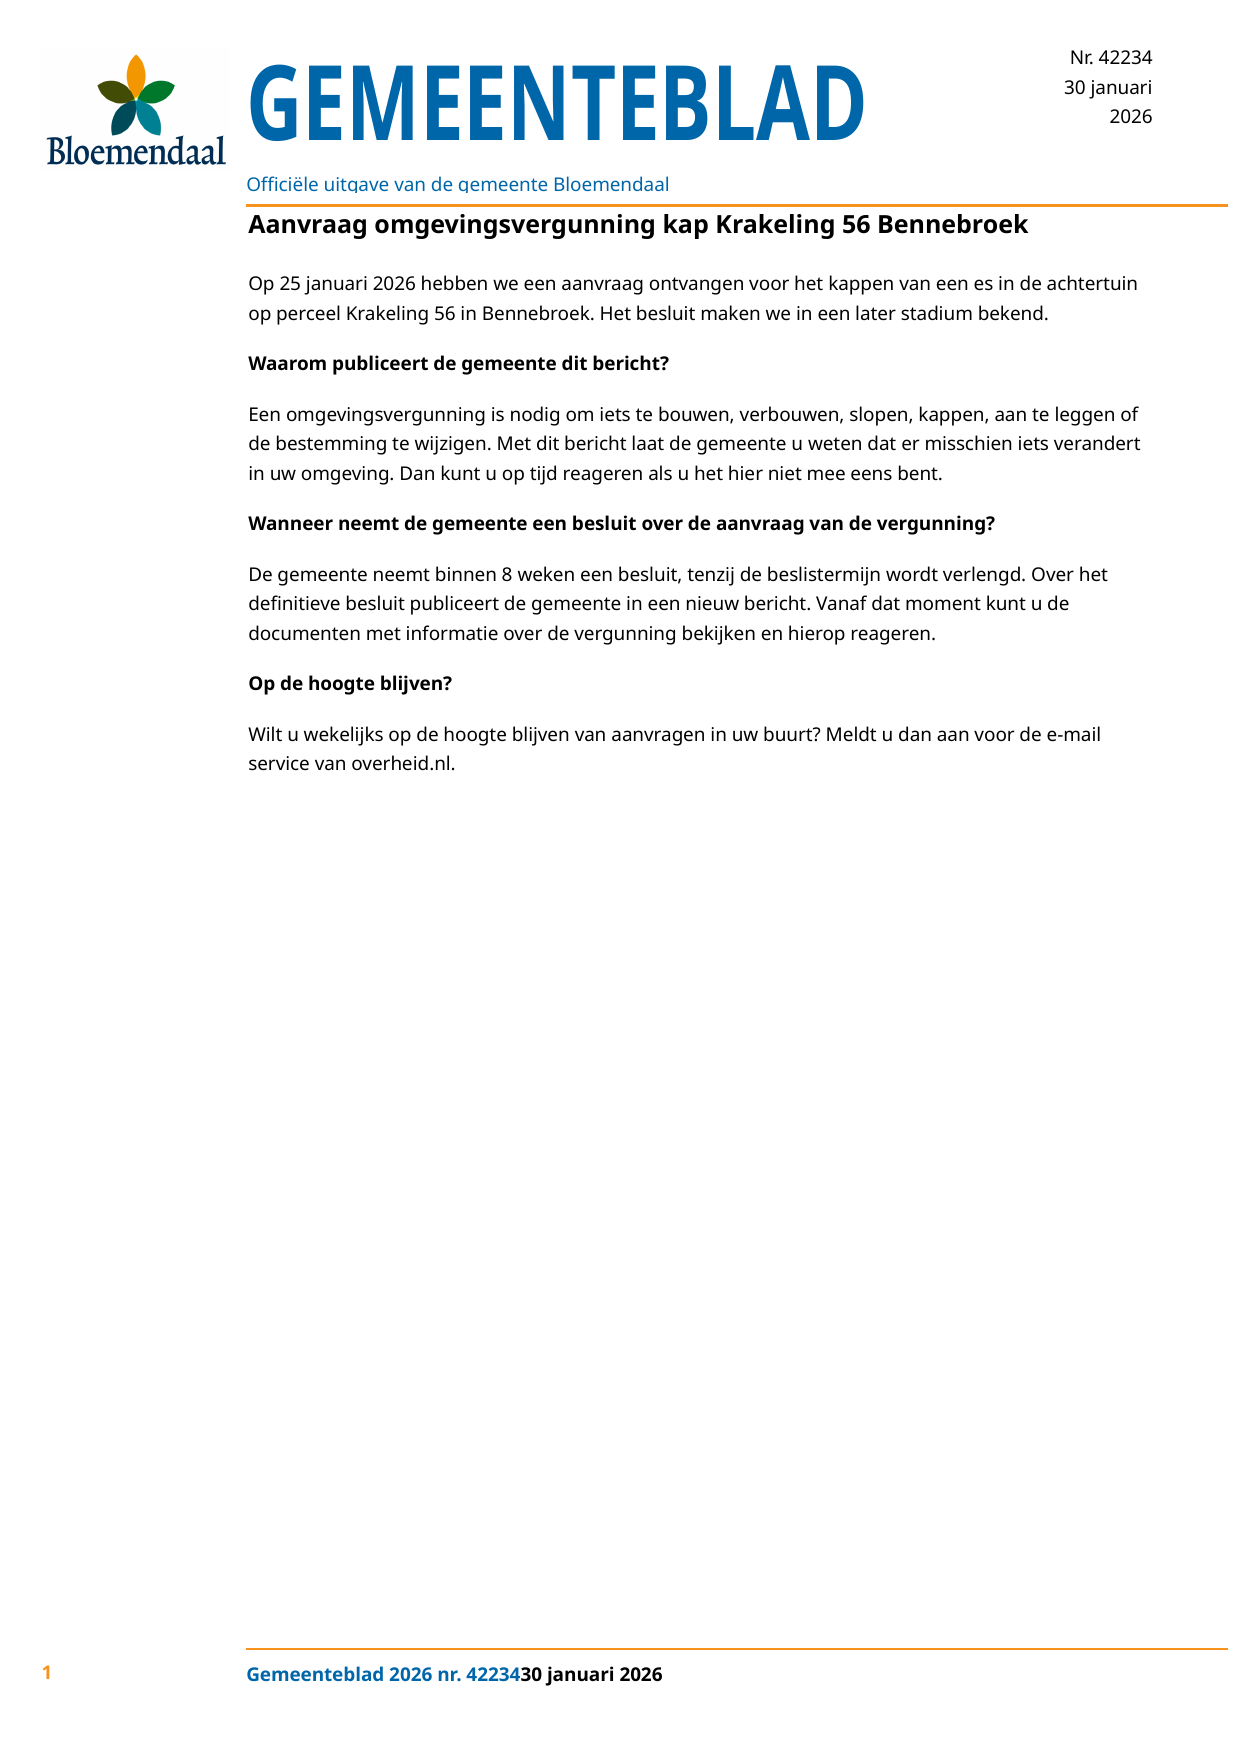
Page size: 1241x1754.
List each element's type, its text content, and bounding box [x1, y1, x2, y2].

text Een omgevingsvergunning is nodig om iets te bouwen, verbouwen, slopen, kappen, aan te leggen of de bestemming te wijzigen. Met dit bericht laat de gemeente u weten dat er misschien iets verandert in uw omgeving. Dan kunt u op tijd reageren als u het hier niet mee eens bent. [248, 401, 1152, 486]
text Aanvraag omgevingsvergunning kap Krakeling 56 Bennebroek [248, 207, 1152, 241]
text Waarom publiceert de gemeente dit bericht? [248, 350, 1152, 376]
picture [41, 47, 231, 172]
text Op de hoogte blijven? [248, 670, 1152, 696]
text Op 25 januari 2026 hebben we een aanvraag ontvangen voor het kappen van een es in de achtertuin op perceel Krakeling 56 in Bennebroek. Het besluit maken we in een later stadium bekend. [248, 270, 1152, 326]
text De gemeente neemt binnen 8 weken een besluit, tenzij de beslistermijn wordt verlengd. Over het definitieve besluit publiceert de gemeente in een nieuw bericht. Vanaf dat moment kunt u de documenten met informatie over de vergunning bekijken en hierop reageren. [248, 561, 1152, 646]
text Wanneer neemt de gemeente een besluit over de aanvraag van de vergunning? [248, 510, 1152, 536]
text Wilt u wekelijks op de hoogte blijven van aanvragen in uw buurt? Meldt u dan aan voor de e-mail service van overheid.nl. [248, 721, 1152, 776]
